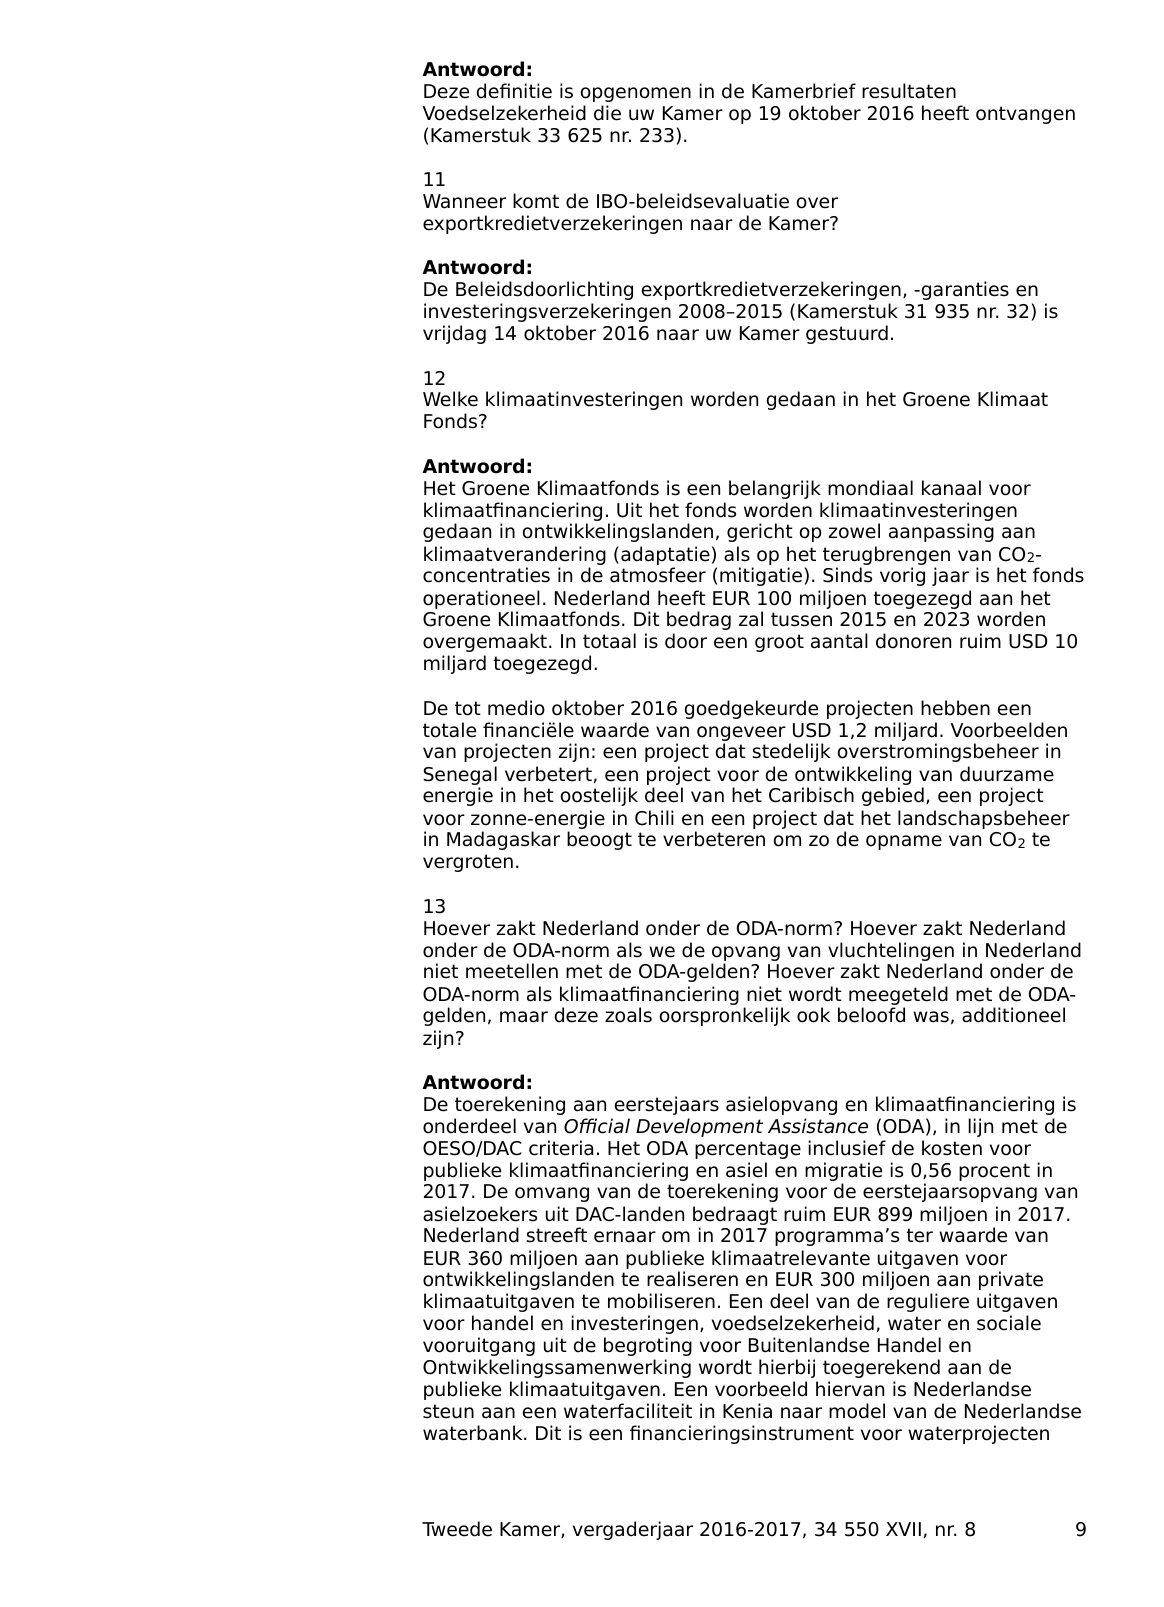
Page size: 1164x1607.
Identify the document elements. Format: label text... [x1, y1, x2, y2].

text 12 [422, 367, 1087, 389]
text 13 [422, 896, 1087, 917]
text De tot medio oktober 2016 goedgekeurde projecten hebben een totale financiële waarde van ongeveer USD 1,2 miljard. Voorbeelden van projecten zijn: een project dat stedelijk overstromingsbeheer in Senegal verbetert, een project voor de ontwikkeling van duurzame energie in het oostelijk deel van het Caribisch gebied, een project voor zonne-energie in Chili en een project dat het landschapsbeheer in Madagaskar beoogt te verbeteren om zo de opname van CO2 te vergroten. [422, 697, 1087, 873]
text Hoever zakt Nederland onder de ODA-norm? Hoever zakt Nederland onder de ODA-norm als we de opvang van vluchtelingen in Nederland niet meetellen met de ODA-gelden? Hoever zakt Nederland onder de ODA-norm als klimaatfinanciering niet wordt meegeteld met de ODA-gelden, maar deze zoals oorspronkelijk ook beloofd was, additioneel zijn? [422, 917, 1087, 1049]
text De Beleidsdoorlichting exportkredietverzekeringen, -garanties en investeringsverzekeringen 2008–2015 (Kamerstuk 31 935 nr. 32) is vrijdag 14 oktober 2016 naar uw Kamer gestuurd. [422, 279, 1087, 345]
text Antwoord: [422, 1072, 1087, 1093]
text De toerekening aan eerstejaars asielopvang en klimaatfinanciering is onderdeel van Official Development Assistance (ODA), in lijn met de OESO/DAC criteria. Het ODA percentage inclusief de kosten voor publieke klimaatfinanciering en asiel en migratie is 0,56 procent in 2017. De omvang van de toerekening voor de eerstejaarsopvang van asielzoekers uit DAC-landen bedraagt ruim EUR 899 miljoen in 2017. Nederland streeft ernaar om in 2017 programma’s ter waarde van EUR 360 miljoen aan publieke klimaatrelevante uitgaven voor ontwikkelingslanden te realiseren en EUR 300 miljoen aan private klimaatuitgaven te mobiliseren. Een deel van de reguliere uitgaven voor handel en investeringen, voedselzekerheid, water en sociale vooruitgang uit de begroting voor Buitenlandse Handel en Ontwikkelingssamenwerking wordt hierbij toegerekend aan de publieke klimaatuitgaven. Een voorbeeld hiervan is Nederlandse steun aan een waterfaciliteit in Kenia naar model van de Nederlandse waterbank. Dit is een financieringsinstrument voor waterprojecten [422, 1093, 1087, 1445]
text Antwoord: [422, 59, 1087, 81]
text Welke klimaatinvesteringen worden gedaan in het Groene Klimaat Fonds? [422, 389, 1087, 433]
text Antwoord: [422, 257, 1087, 279]
text Wanneer komt de IBO-beleidsevaluatie over exportkredietverzekeringen naar de Kamer? [422, 191, 1087, 235]
text Deze definitie is opgenomen in de Kamerbrief resultaten Voedselzekerheid die uw Kamer op 19 oktober 2016 heeft ontvangen (Kamerstuk 33 625 nr. 233). [422, 81, 1087, 147]
text Antwoord: [422, 456, 1087, 477]
text 11 [422, 169, 1087, 191]
text Het Groene Klimaatfonds is een belangrijk mondiaal kanaal voor klimaatfinanciering. Uit het fonds worden klimaatinvesteringen gedaan in ontwikkelingslanden, gericht op zowel aanpassing aan klimaatverandering (adaptatie) als op het terugbrengen van CO2-concentraties in de atmosfeer (mitigatie). Sinds vorig jaar is het fonds operationeel. Nederland heeft EUR 100 miljoen toegezegd aan het Groene Klimaatfonds. Dit bedrag zal tussen 2015 en 2023 worden overgemaakt. In totaal is door een groot aantal donoren ruim USD 10 miljard toegezegd. [422, 477, 1087, 675]
